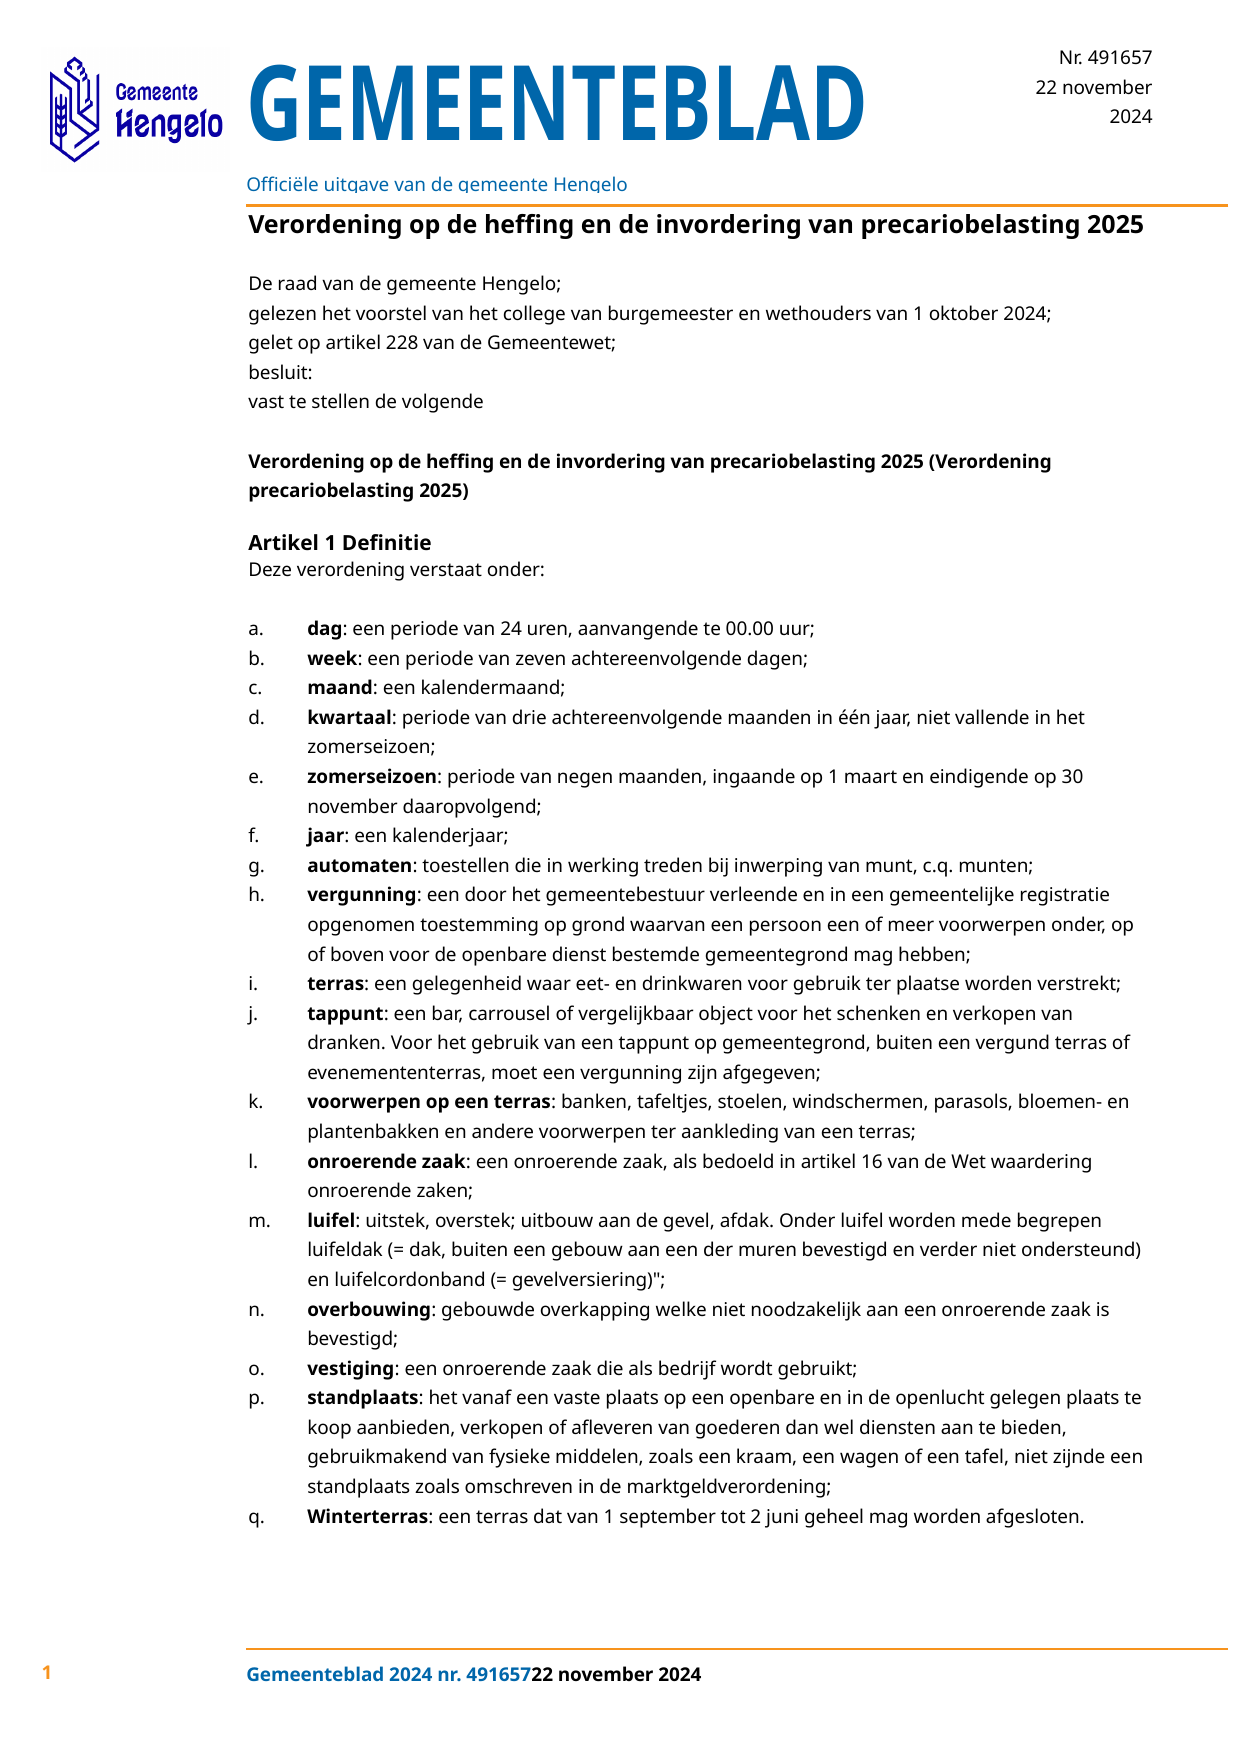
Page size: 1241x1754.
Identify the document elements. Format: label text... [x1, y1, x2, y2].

list onroerende zaak: een onroerende zaak, als bedoeld in artikel 16 van de Wet waardering onroerende zaken; [248, 1148, 1152, 1203]
list vergunning: een door het gemeentebestuur verleende en in een gemeentelijke registratie opgenomen toestemming op grond waarvan een persoon een of meer voorwerpen onder, op of boven voor de openbare dienst bestemde gemeentegrond mag hebben; [248, 882, 1152, 967]
list kwartaal: periode van drie achtereenvolgende maanden in één jaar, niet vallende in het zomerseizoen; [248, 704, 1152, 759]
list dag: een periode van 24 uren, aanvangende te 00.00 uur; [248, 615, 1152, 641]
text Deze verordening verstaat onder: [248, 556, 1152, 582]
text vast te stellen de volgende [248, 389, 1152, 414]
text De raad van de gemeente Hengelo; [248, 270, 1152, 296]
list automaten: toestellen die in werking treden bij inwerping van munt, c.q. munten; [248, 852, 1152, 878]
list luifel: uitstek, overstek; uitbouw aan de gevel, afdak. Onder luifel worden mede begrepen luifeldak (= dak, buiten een gebouw aan een der muren bevestigd en verder niet ondersteund) en luifelcordonband (= gevelversiering)"; [248, 1207, 1152, 1292]
picture [41, 47, 231, 172]
list tappunt: een bar, carrousel of vergelijkbaar object voor het schenken en verkopen van dranken. Voor het gebruik van een tappunt op gemeentegrond, buiten een vergund terras of evenemententerras, moet een vergunning zijn afgegeven; [248, 1000, 1152, 1085]
list zomerseizoen: periode van negen maanden, ingaande op 1 maart en eindigende op 30 november daaropvolgend; [248, 763, 1152, 819]
list maand: een kalendermaand; [248, 674, 1152, 700]
list terras: een gelegenheid waar eet- en drinkwaren voor gebruik ter plaatse worden verstrekt; [248, 970, 1152, 996]
list week: een periode van zeven achtereenvolgende dagen; [248, 645, 1152, 671]
list Winterterras: een terras dat van 1 september tot 2 juni geheel mag worden afgesloten. [248, 1503, 1152, 1529]
text Verordening op de heffing en de invordering van precariobelasting 2025 [248, 207, 1152, 241]
text gelezen het voorstel van het college van burgemeester en wethouders van 1 oktober 2024; [248, 300, 1152, 326]
text Verordening op de heffing en de invordering van precariobelasting 2025 (Verordening precariobelasting 2025) [248, 448, 1152, 503]
list overbouwing: gebouwde overkapping welke niet noodzakelijk aan een onroerende zaak is bevestigd; [248, 1296, 1152, 1351]
text gelet op artikel 228 van de Gemeentewet; [248, 329, 1152, 355]
list standplaats: het vanaf een vaste plaats op een openbare en in de openlucht gelegen plaats te koop aanbieden, verkopen of afleveren van goederen dan wel diensten aan te bieden, gebruikmakend van fysieke middelen, zoals een kraam, een wagen of een tafel, niet zijnde een standplaats zoals omschreven in de marktgeldverordening; [248, 1384, 1152, 1499]
list voorwerpen op een terras: banken, tafeltjes, stoelen, windschermen, parasols, bloemen- en plantenbakken en andere voorwerpen ter aankleding van een terras; [248, 1089, 1152, 1144]
list vestiging: een onroerende zaak die als bedrijf wordt gebruikt; [248, 1355, 1152, 1381]
text besluit: [248, 359, 1152, 385]
list jaar: een kalenderjaar; [248, 822, 1152, 848]
text Artikel 1 Definitie [248, 528, 1152, 556]
